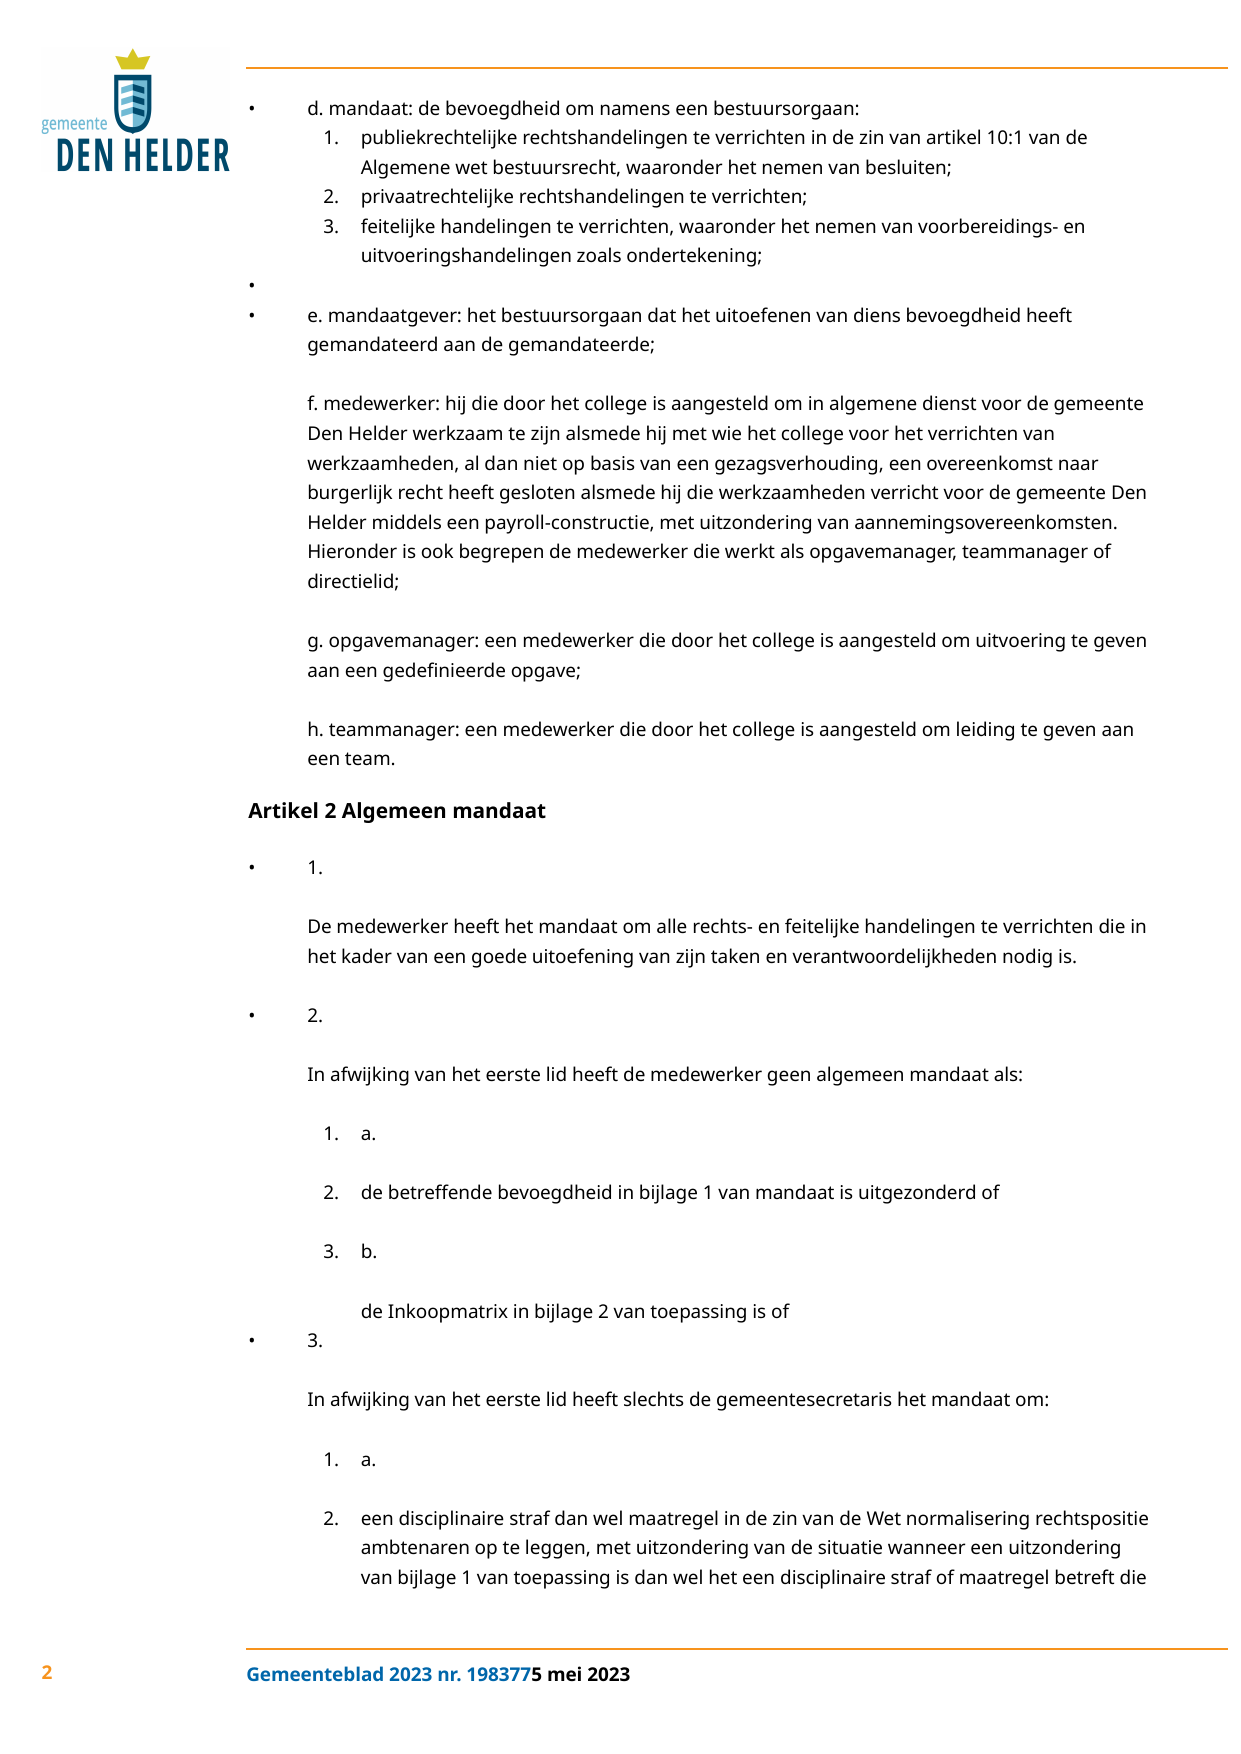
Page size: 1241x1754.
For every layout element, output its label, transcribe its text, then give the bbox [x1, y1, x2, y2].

list e. mandaatgever: het bestuursorgaan dat het uitoefenen van diens bevoegdheid heeft gemandateerd aan de gemandateerde; [248, 302, 1152, 357]
list f. medewerker: hij die door het college is aangesteld om in algemene dienst voor de gemeente Den Helder werkzaam te zijn alsmede hij met wie het college voor het verrichten van werkzaamheden, al dan niet op basis van een gezagsverhouding, een overeenkomst naar burgerlijk recht heeft gesloten alsmede hij die werkzaamheden verricht voor de gemeente Den Helder middels een payroll-constructie, met uitzondering van aannemingsovereenkomsten. Hieronder is ook begrepen de medewerker die werkt als opgavemanager, teammanager of directielid; [248, 391, 1152, 594]
picture [182, 144, 187, 165]
list een disciplinaire straf dan wel maatregel in de zin van de Wet normalisering rechtspositie ambtenaren op te leggen, met uitzondering van de situatie wanneer een uitzondering van bijlage 1 van toepassing is dan wel het een disciplinaire straf of maatregel betreft die [323, 1505, 1152, 1590]
list g. opgavemanager: een medewerker die door het college is aangesteld om uitvoering te geven aan een gedefinieerde opgave; [248, 627, 1152, 683]
picture [63, 144, 68, 165]
list b. [323, 1239, 1152, 1264]
list a. [323, 1446, 1152, 1471]
list publiekrechtelijke rechtshandelingen te verrichten in de zin van artikel 10:1 van de Algemene wet bestuursrecht, waaronder het nemen van besluiten; [323, 124, 1152, 180]
list d. mandaat: de bevoegdheid om namens een bestuursorgaan: [248, 95, 1152, 121]
picture [220, 160, 224, 172]
list de Inkoopmatrix in bijlage 2 van toepassing is of [323, 1298, 1152, 1323]
list de betreffende bevoegdheid in bijlage 1 van mandaat is uitgezonderd of [323, 1179, 1152, 1205]
list In afwijking van het eerste lid heeft slechts de gemeentesecretaris het mandaat om: [248, 1387, 1152, 1412]
list In afwijking van het eerste lid heeft de medewerker geen algemeen mandaat als: [248, 1061, 1152, 1087]
picture [100, 154, 106, 172]
list 1. [248, 854, 1152, 880]
text Artikel 2 Algemeen mandaat [248, 796, 1152, 824]
list h. teammanager: een medewerker die door het college is aangesteld om leiding te geven aan een team. [248, 716, 1152, 771]
list feitelijke handelingen te verrichten, waaronder het nemen van voorbereidings- en uitvoeringshandelingen zoals ondertekening; [323, 213, 1152, 268]
picture [41, 47, 231, 172]
list 3. [248, 1327, 1152, 1353]
list 2. [248, 1002, 1152, 1028]
list a. [323, 1120, 1152, 1146]
picture [130, 157, 135, 172]
list privaatrechtelijke rechtshandelingen te verrichten; [323, 183, 1152, 209]
list De medewerker heeft het mandaat om alle rechts- en feitelijke handelingen te verrichten die in het kader van een goede uitoefening van zijn taken en verantwoordelijkheden nodig is. [248, 913, 1152, 968]
